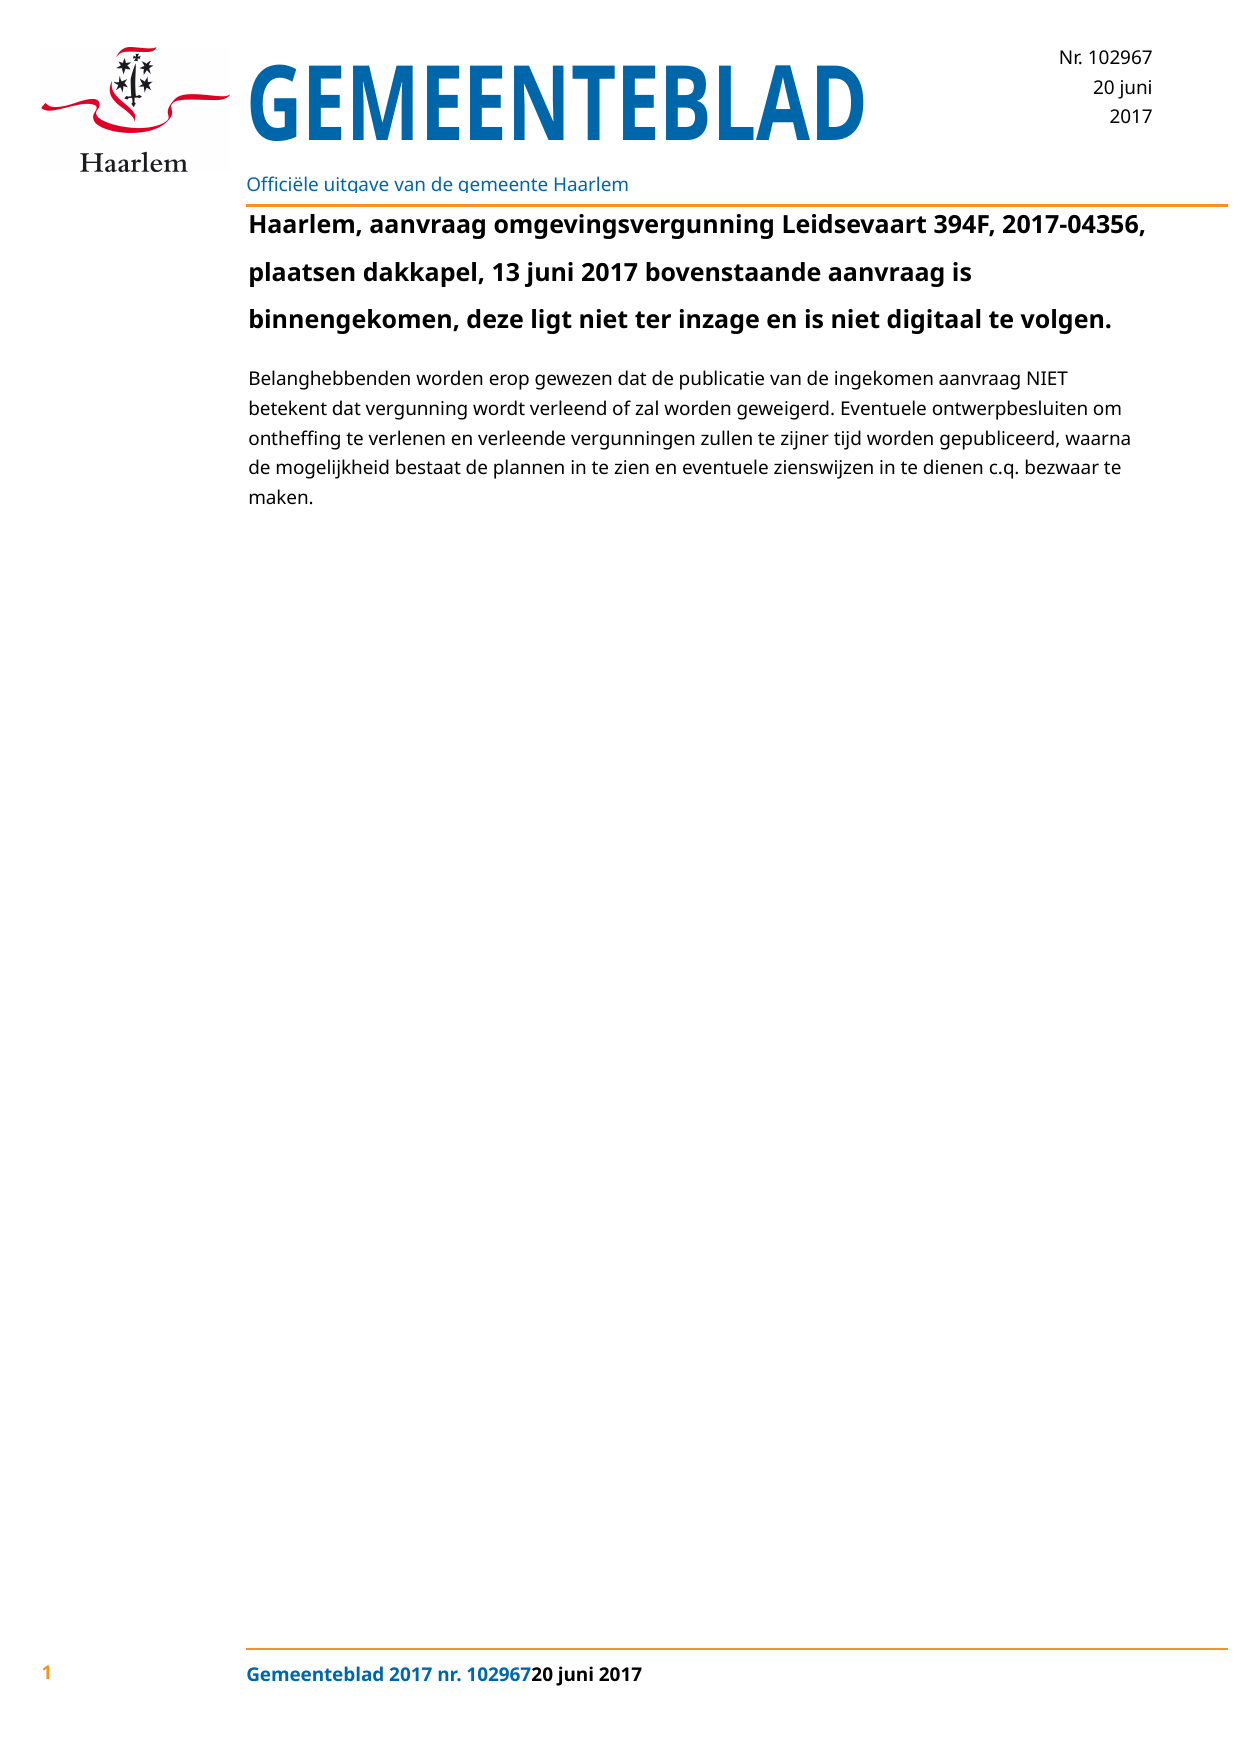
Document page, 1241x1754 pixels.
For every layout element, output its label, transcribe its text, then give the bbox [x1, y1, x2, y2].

text Haarlem, aanvraag omgevingsvergunning Leidsevaart 394F, 2017-04356, plaatsen dakkapel, 13 juni 2017 bovenstaande aanvraag is binnengekomen, deze ligt niet ter inzage en is niet digitaal te volgen. [248, 207, 1152, 336]
picture [41, 47, 231, 172]
text Belanghebbenden worden erop gewezen dat de publicatie van de ingekomen aanvraag NIET betekent dat vergunning wordt verleend of zal worden geweigerd. Eventuele ontwerpbesluiten om ontheffing te verlenen en verleende vergunningen zullen te zijner tijd worden gepubliceerd, waarna de mogelijkheid bestaat de plannen in te zien en eventuele zienswijzen in te dienen c.q. bezwaar te maken. [248, 366, 1152, 509]
